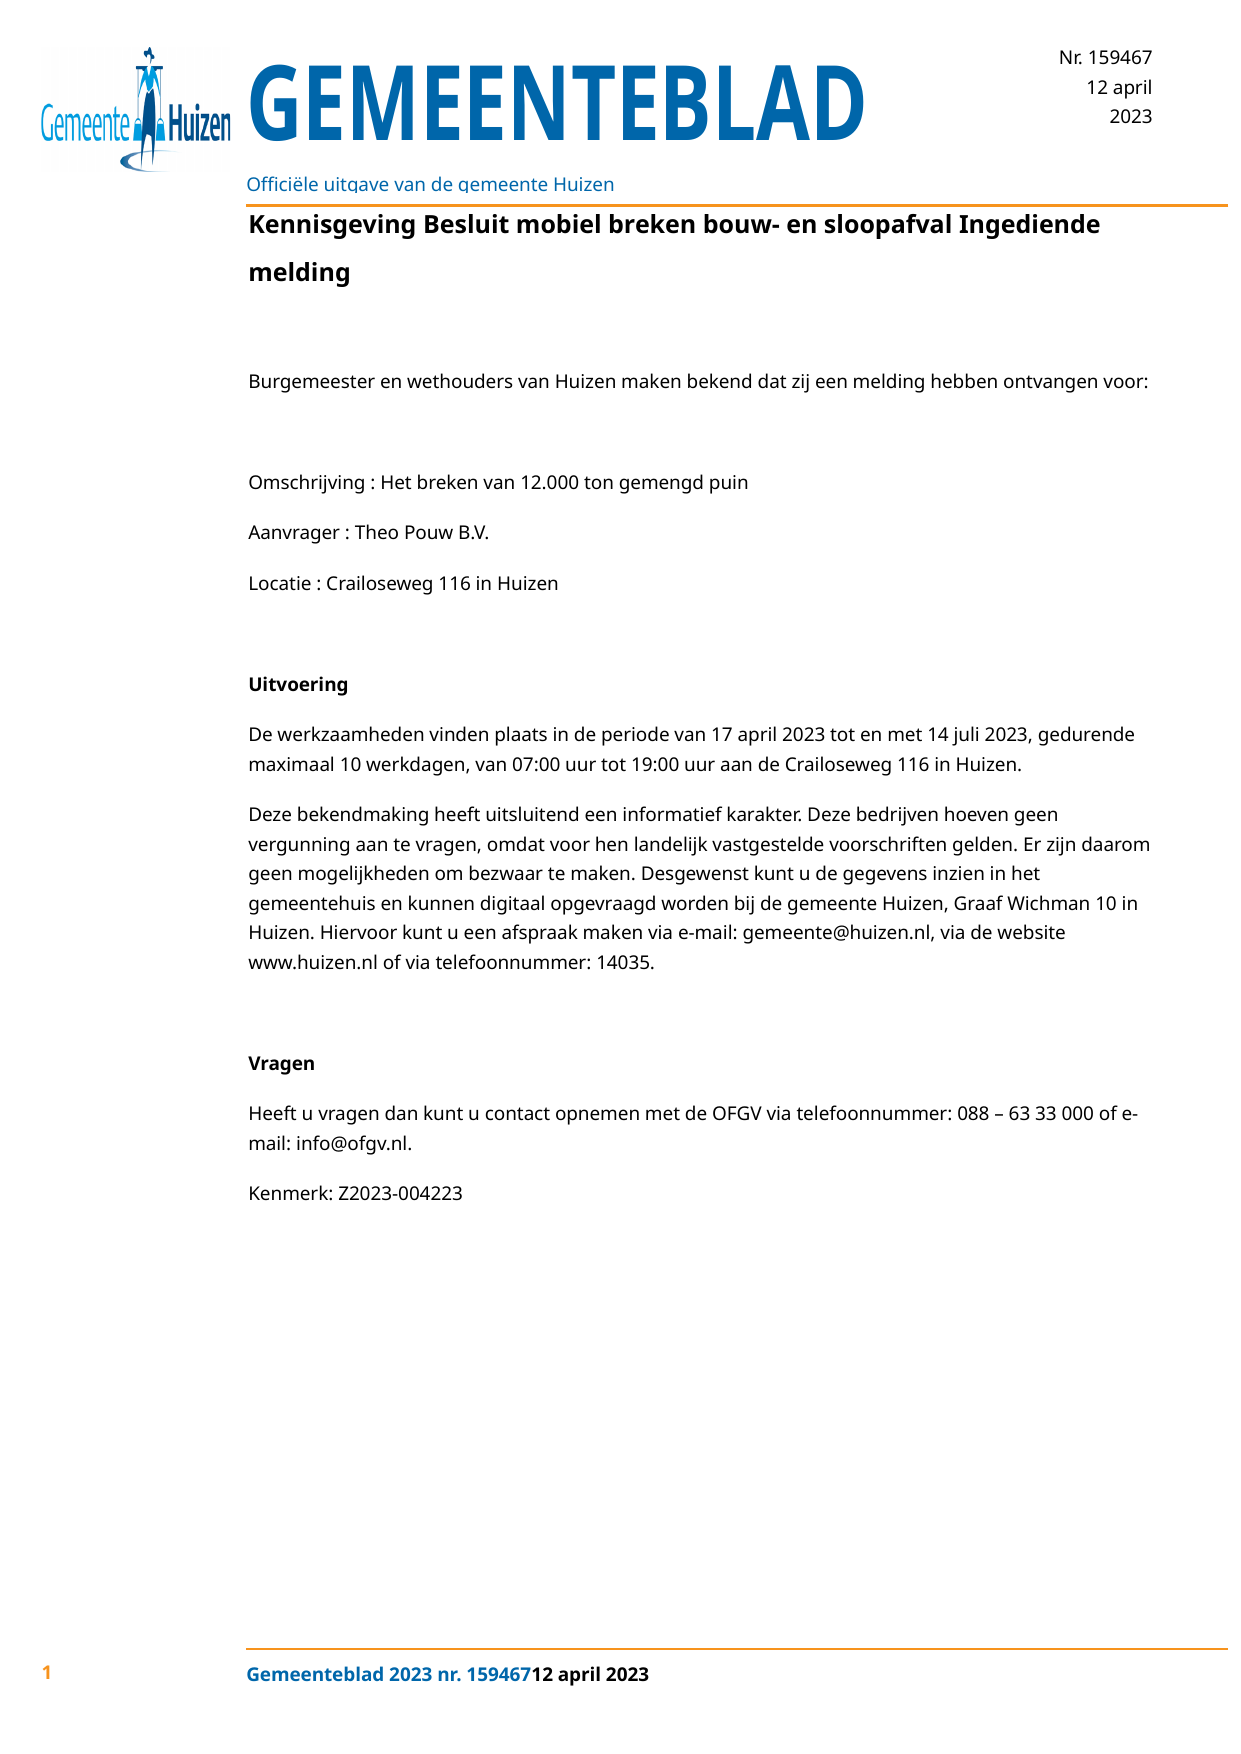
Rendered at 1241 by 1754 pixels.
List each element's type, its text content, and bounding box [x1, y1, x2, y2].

text De werkzaamheden vinden plaats in de periode van 17 april 2023 tot en met 14 juli 2023, gedurende maximaal 10 werkdagen, van 07:00 uur tot 19:00 uur aan de Crailoseweg 116 in Huizen. [248, 721, 1152, 777]
text Heeft u vragen dan kunt u contact opnemen met de OFGV via telefoonnummer: 088 – 63 33 000 of e-mail: info@ofgv.nl. [248, 1100, 1152, 1156]
text Burgemeester en wethouders van Huizen maken bekend dat zij een melding hebben ontvangen voor: [248, 368, 1152, 394]
picture [41, 47, 231, 172]
text Locatie : Crailoseweg 116 in Huizen [248, 570, 1152, 596]
text Kenmerk: Z2023-004223 [248, 1180, 1152, 1206]
text Deze bekendmaking heeft uitsluitend een informatief karakter. Deze bedrijven hoeven geen vergunning aan te vragen, omdat voor hen landelijk vastgestelde voorschriften gelden. Er zijn daarom geen mogelijkheden om bezwaar te maken. Desgewenst kunt u de gegevens inzien in het gemeentehuis en kunnen digitaal opgevraagd worden bij de gemeente Huizen, Graaf Wichman 10 in Huizen. Hiervoor kunt u een afspraak maken via e-mail: gemeente@huizen.nl, via de website www.huizen.nl of via telefoonnummer: 14035. [248, 801, 1152, 975]
text Uitvoering [248, 671, 1152, 697]
text Omschrijving : Het breken van 12.000 ton gemengd puin [248, 469, 1152, 495]
text Aanvrager : Theo Pouw B.V. [248, 519, 1152, 545]
text Kennisgeving Besluit mobiel breken bouw- en sloopafval Ingediende melding [248, 207, 1152, 288]
text Vragen [248, 1050, 1152, 1076]
